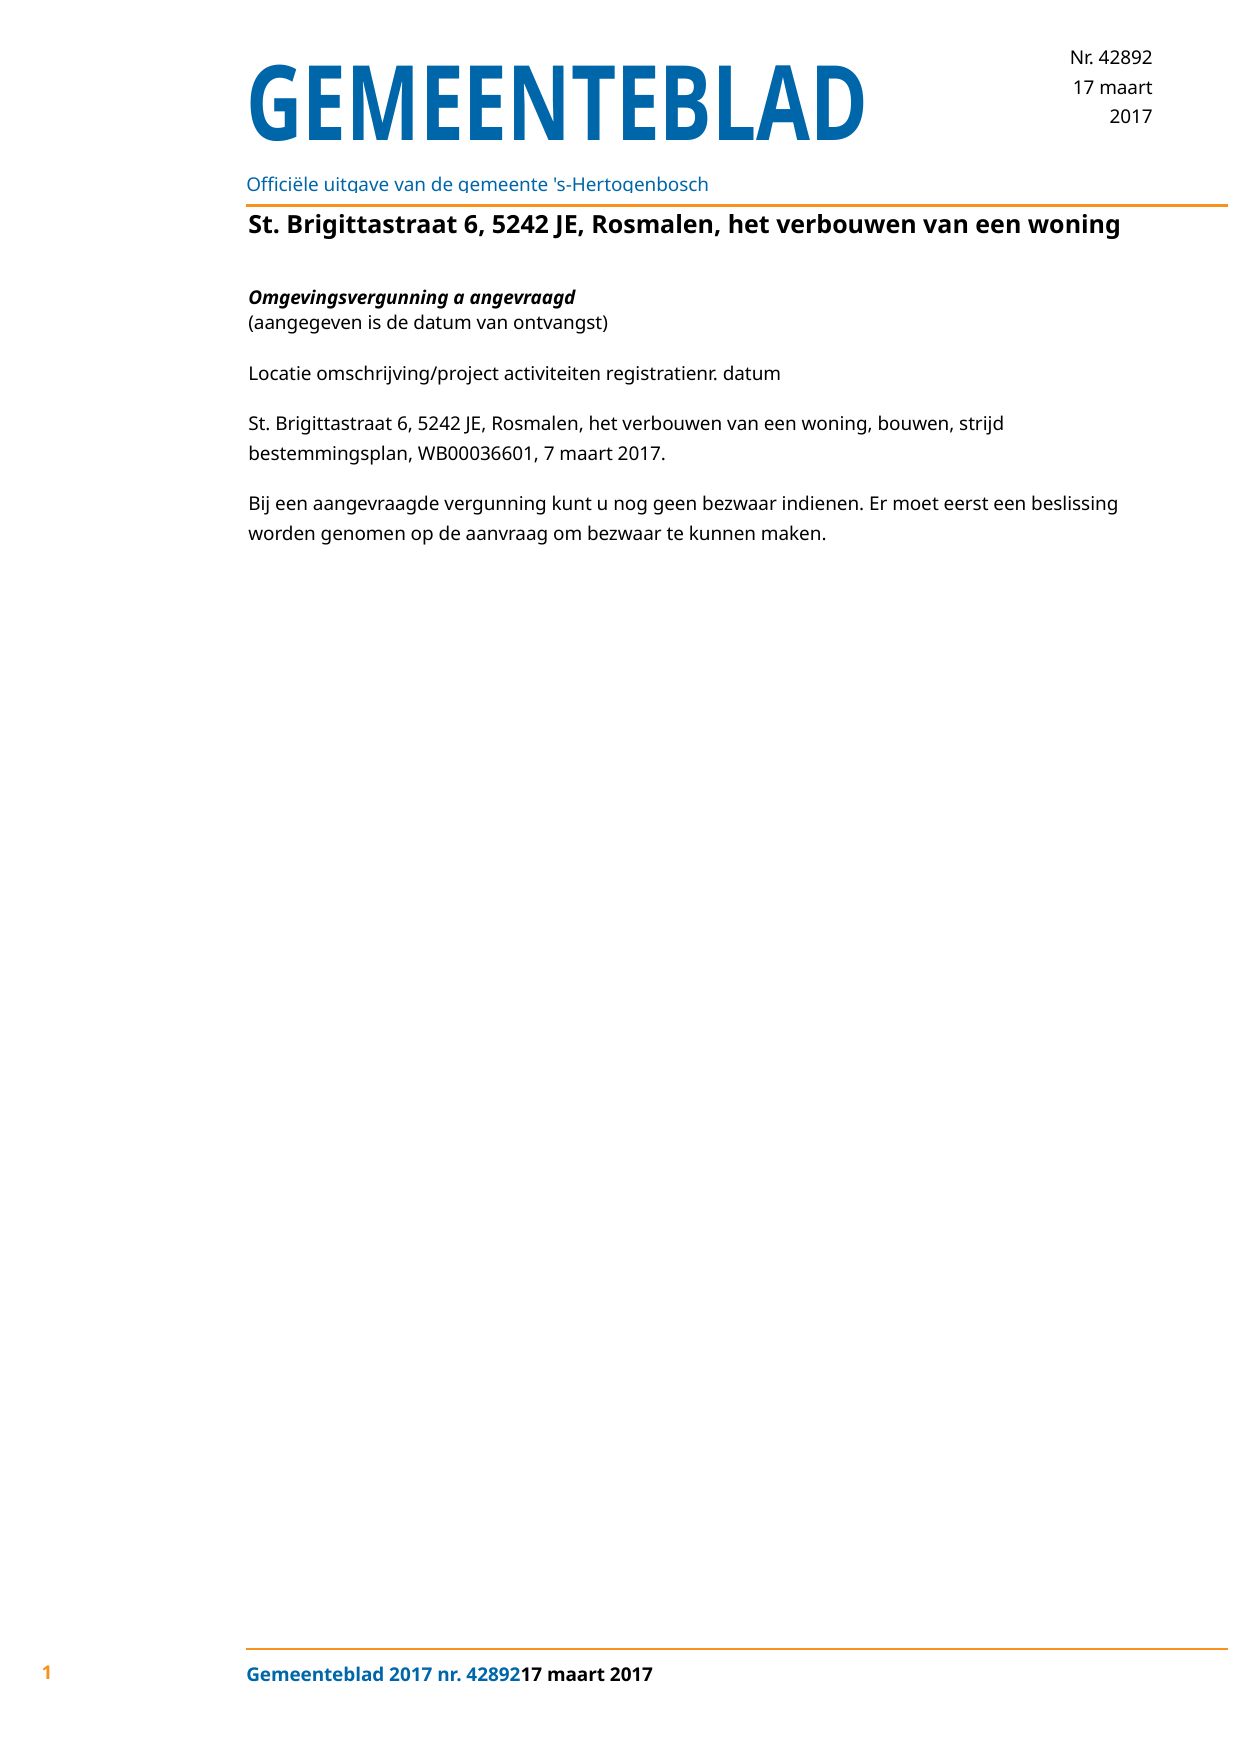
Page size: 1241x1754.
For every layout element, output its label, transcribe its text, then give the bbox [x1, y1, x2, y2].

text St. Brigittastraat 6, 5242 JE, Rosmalen, het verbouwen van een woning [248, 207, 1152, 241]
text Bij een aangevraagde vergunning kunt u nog geen bezwaar indienen. Er moet eerst een beslissing worden genomen op de aanvraag om bezwaar te kunnen maken. [248, 490, 1152, 546]
text (aangegeven is de datum van ontvangst) [248, 309, 1152, 335]
picture [41, 47, 231, 172]
text Locatie omschrijving/project activiteiten registratienr. datum [248, 360, 1152, 386]
text St. Brigittastraat 6, 5242 JE, Rosmalen, het verbouwen van een woning, bouwen, strijd bestemmingsplan, WB00036601, 7 maart 2017. [248, 410, 1152, 466]
text Omgevingsvergunning a angevraagd [248, 284, 1152, 309]
